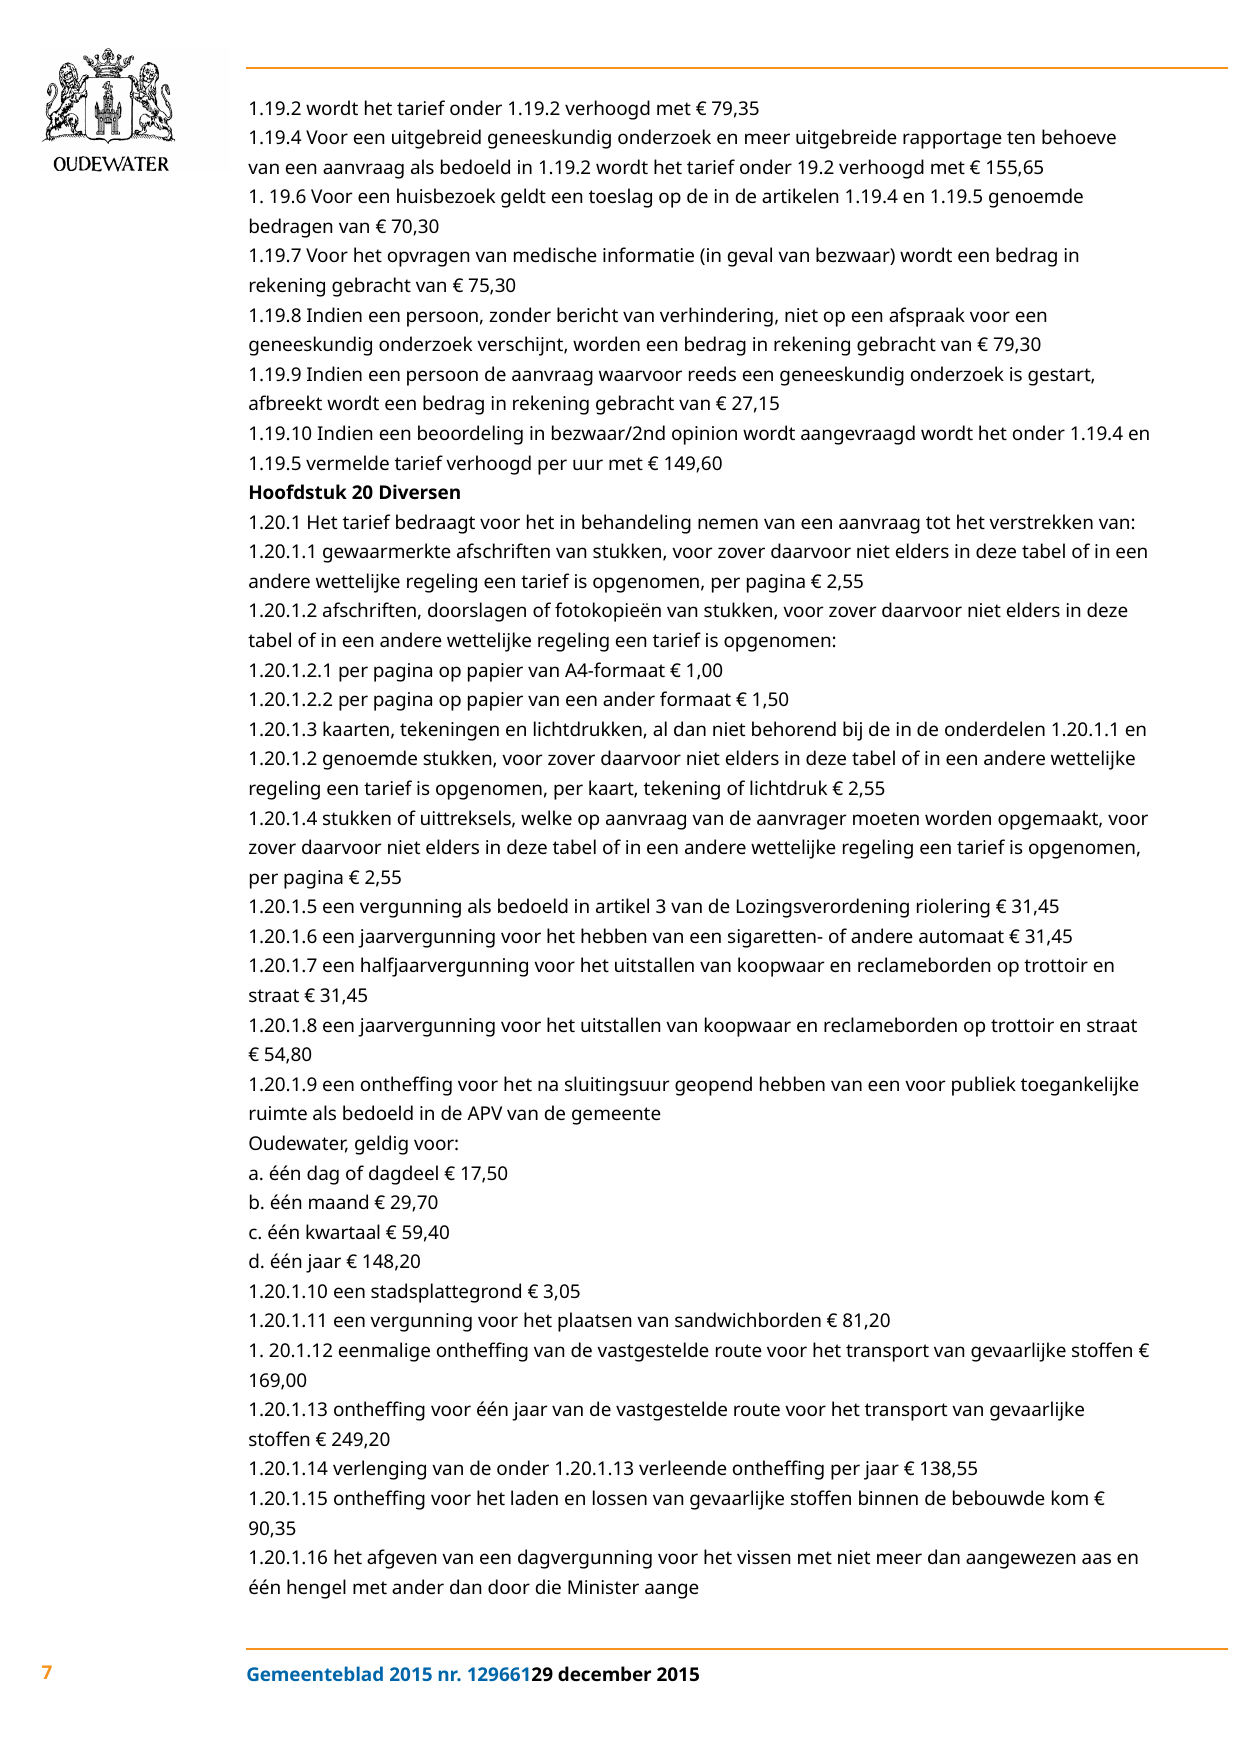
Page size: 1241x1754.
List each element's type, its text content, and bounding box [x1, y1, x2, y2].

text 1.19.7 Voor het opvragen van medische informatie (in geval van bezwaar) wordt een bedrag in rekening gebracht van € 75,30 [248, 243, 1152, 298]
text 1.20.1.2 afschriften, doorslagen of fotokopieën van stukken, voor zover daarvoor niet elders in deze tabel of in een andere wettelijke regeling een tarief is opgenomen: [248, 598, 1152, 653]
text 1.20.1.11 een vergunning voor het plaatsen van sandwichborden € 81,20 [248, 1308, 1152, 1333]
text 1.19.10 Indien een beoordeling in bezwaar/2nd opinion wordt aangevraagd wordt het onder 1.19.4 en 1.19.5 vermelde tarief verhoogd per uur met € 149,60 [248, 420, 1152, 476]
text Oudewater, geldig voor: [248, 1130, 1152, 1156]
text c. één kwartaal € 59,40 [248, 1219, 1152, 1245]
text 1. 19.6 Voor een huisbezoek geldt een toeslag op de in de artikelen 1.19.4 en 1.19.5 genoemde bedragen van € 70,30 [248, 183, 1152, 239]
text 1.20.1.2.1 per pagina op papier van A4-formaat € 1,00 [248, 657, 1152, 683]
text 1. 20.1.12 eenmalige ontheffing van de vastgestelde route voor het transport van gevaarlijke stoffen € 169,00 [248, 1337, 1152, 1393]
text 1.19.8 Indien een persoon, zonder bericht van verhindering, niet op een afspraak voor een geneeskundig onderzoek verschijnt, worden een bedrag in rekening gebracht van € 79,30 [248, 302, 1152, 357]
picture [41, 47, 231, 172]
text 1.20.1.15 ontheffing voor het laden en lossen van gevaarlijke stoffen binnen de bebouwde kom € 90,35 [248, 1485, 1152, 1541]
text 1.20.1.13 ontheffing voor één jaar van de vastgestelde route voor het transport van gevaarlijke stoffen € 249,20 [248, 1396, 1152, 1452]
text 1.19.4 Voor een uitgebreid geneeskundig onderzoek en meer uitgebreide rapportage ten behoeve van een aanvraag als bedoeld in 1.19.2 wordt het tarief onder 19.2 verhoogd met € 155,65 [248, 124, 1152, 180]
text 1.20.1.16 het afgeven van een dagvergunning voor het vissen met niet meer dan aangewezen aas en één hengel met ander dan door die Minister aange [248, 1544, 1152, 1600]
text Hoofdstuk 20 Diversen [248, 479, 1152, 505]
text d. één jaar € 148,20 [248, 1248, 1152, 1274]
text 1.19.9 Indien een persoon de aanvraag waarvoor reeds een geneeskundig onderzoek is gestart, afbreekt wordt een bedrag in rekening gebracht van € 27,15 [248, 361, 1152, 416]
text 1.19.2 wordt het tarief onder 1.19.2 verhoogd met € 79,35 [248, 95, 1152, 121]
text 1.20.1.14 verlenging van de onder 1.20.1.13 verleende ontheffing per jaar € 138,55 [248, 1456, 1152, 1481]
text 1.20.1.10 een stadsplattegrond € 3,05 [248, 1278, 1152, 1304]
text 1.20.1.2.2 per pagina op papier van een ander formaat € 1,50 [248, 686, 1152, 712]
text 1.20.1.3 kaarten, tekeningen en lichtdrukken, al dan niet behorend bij de in de onderdelen 1.20.1.1 en 1.20.1.2 genoemde stukken, voor zover daarvoor niet elders in deze tabel of in een andere wettelijke regeling een tarief is opgenomen, per kaart, tekening of lichtdruk € 2,55 [248, 716, 1152, 801]
text 1.20.1.1 gewaarmerkte afschriften van stukken, voor zover daarvoor niet elders in deze tabel of in een andere wettelijke regeling een tarief is opgenomen, per pagina € 2,55 [248, 538, 1152, 594]
text 1.20.1.5 een vergunning als bedoeld in artikel 3 van de Lozingsverordening riolering € 31,45 [248, 893, 1152, 919]
text 1.20.1.6 een jaarvergunning voor het hebben van een sigaretten- of andere automaat € 31,45 [248, 923, 1152, 949]
text a. één dag of dagdeel € 17,50 [248, 1160, 1152, 1186]
text 1.20.1.9 een ontheffing voor het na sluitingsuur geopend hebben van een voor publiek toegankelijke ruimte als bedoeld in de APV van de gemeente [248, 1071, 1152, 1126]
text 1.20.1.8 een jaarvergunning voor het uitstallen van koopwaar en reclameborden op trottoir en straat € 54,80 [248, 1012, 1152, 1067]
text 1.20.1.7 een halfjaarvergunning voor het uitstallen van koopwaar en reclameborden op trottoir en straat € 31,45 [248, 953, 1152, 1008]
text 1.20.1.4 stukken of uittreksels, welke op aanvraag van de aanvrager moeten worden opgemaakt, voor zover daarvoor niet elders in deze tabel of in een andere wettelijke regeling een tarief is opgenomen, per pagina € 2,55 [248, 805, 1152, 890]
text 1.20.1 Het tarief bedraagt voor het in behandeling nemen van een aanvraag tot het verstrekken van: [248, 509, 1152, 535]
text b. één maand € 29,70 [248, 1189, 1152, 1215]
